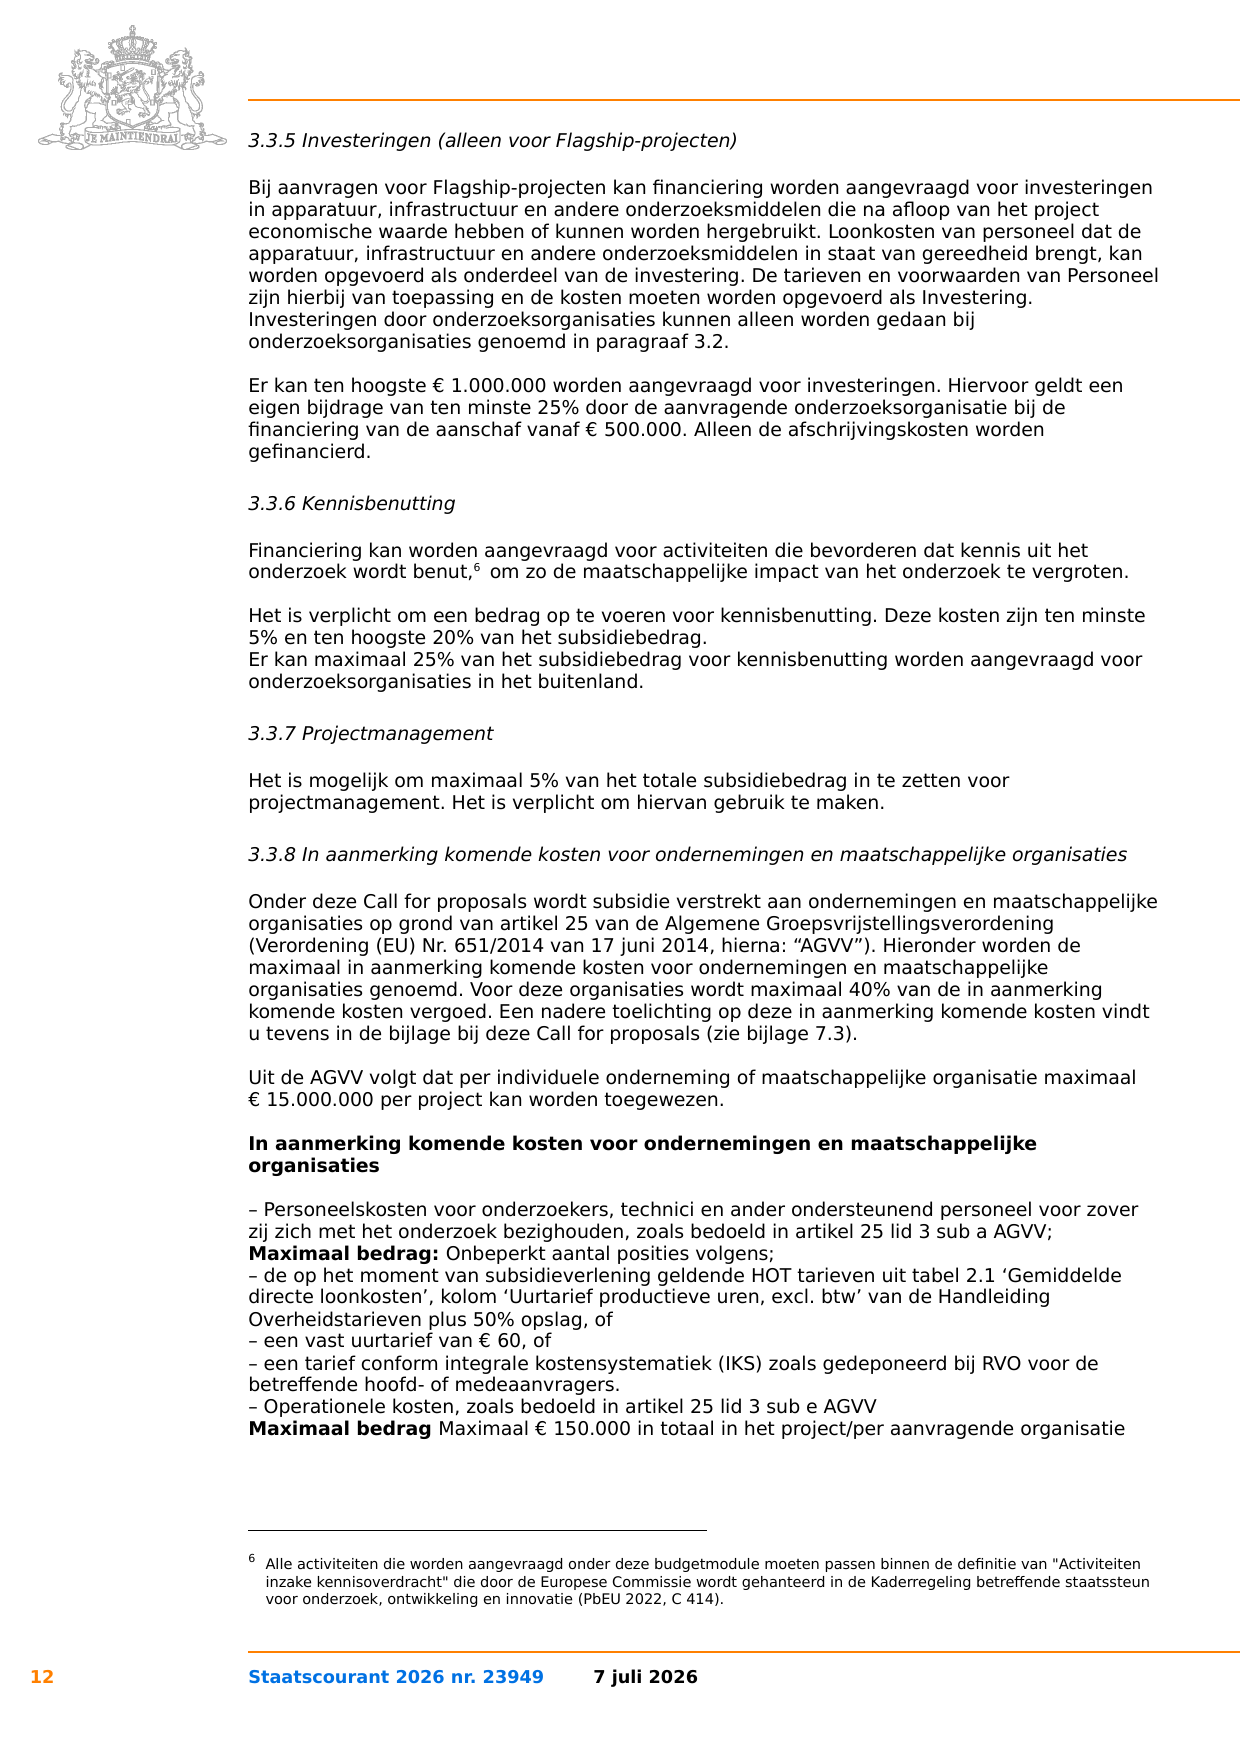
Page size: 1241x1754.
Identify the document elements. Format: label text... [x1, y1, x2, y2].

text Onder deze Call for proposals wordt subsidie verstrekt aan ondernemingen en maatschappelijke organisaties op grond van artikel 25 van de Algemene Groepsvrijstellingsverordening (Verordening (EU) Nr. 651/2014 van 17 juni 2014, hierna: “AGVV”). Hieronder worden de maximaal in aanmerking komende kosten voor ondernemingen en maatschappelijke organisaties genoemd. Voor deze organisaties wordt maximaal 40% van de in aanmerking komende kosten vergoed. Een nadere toelichting op deze in aanmerking komende kosten vindt u tevens in de bijlage bij deze Call for proposals (zie bijlage 7.3). [248, 891, 1163, 1045]
text Maximaal bedrag Maximaal € 150.000 in totaal in het project/per aanvragende organisatie [248, 1418, 1163, 1440]
text Bij aanvragen voor Flagship-projecten kan financiering worden aangevraagd voor investeringen in apparatuur, infrastructuur en andere onderzoeksmiddelen die na afloop van het project economische waarde hebben of kunnen worden hergebruikt. Loonkosten van personeel dat de apparatuur, infrastructuur en andere onderzoeksmiddelen in staat van gereedheid brengt, kan worden opgevoerd als onderdeel van de investering. De tarieven en voorwaarden van Personeel zijn hierbij van toepassing en de kosten moeten worden opgevoerd als Investering. Investeringen door onderzoeksorganisaties kunnen alleen worden gedaan bij onderzoeksorganisaties genoemd in paragraaf 3.2. [248, 177, 1163, 353]
text – een tarief conform integrale kostensystematiek (IKS) zoals gedeponeerd bij RVO voor de betreffende hoofd- of medeaanvragers. [248, 1352, 1163, 1396]
text Uit de AGVV volgt dat per individuele onderneming of maatschappelijke organisatie maximaal € 15.000.000 per project kan worden toegewezen. [248, 1067, 1163, 1111]
text Er kan maximaal 25% van het subsidiebedrag voor kennisbenutting worden aangevraagd voor onderzoeksorganisaties in het buitenland. [248, 649, 1163, 693]
subtitle 3.3.5 Investeringen (alleen voor Flagship-projecten) [248, 130, 1163, 152]
subtitle 3.3.7 Projectmanagement [248, 723, 1163, 745]
text Maximaal bedrag: Onbeperkt aantal posities volgens; [248, 1242, 1163, 1264]
text Financiering kan worden aangevraagd voor activiteiten die bevorderen dat kennis uit het onderzoek wordt benut, om zo de maatschappelijke impact van het onderzoek te vergroten. [248, 539, 1163, 583]
text – Personeelskosten voor onderzoekers, technici en ander ondersteunend personeel voor zover zij zich met het onderzoek bezighouden, zoals bedoeld in artikel 25 lid 3 sub a AGVV; [248, 1198, 1163, 1242]
text Er kan ten hoogste € 1.000.000 worden aangevraagd voor investeringen. Hiervoor geldt een eigen bijdrage van ten minste 25% door de aanvragende onderzoeksorganisatie bij de financiering van de aanschaf vanaf € 500.000. Alleen de afschrijvingskosten worden gefinancierd. [248, 374, 1163, 462]
text – Operationele kosten, zoals bedoeld in artikel 25 lid 3 sub e AGVV [248, 1396, 1163, 1418]
text – de op het moment van subsidieverlening geldende HOT tarieven uit tabel 2.1 ‘Gemiddelde directe loonkosten’, kolom ‘Uurtarief productieve uren, excl. btw’ van de Handleiding Overheidstarieven plus 50% opslag, of [248, 1264, 1163, 1330]
text Het is verplicht om een bedrag op te voeren voor kennisbenutting. Deze kosten zijn ten minste 5% en ten hoogste 20% van het subsidiebedrag. [248, 605, 1163, 649]
subtitle In aanmerking komende kosten voor ondernemingen en maatschappelijke organisaties [248, 1133, 1163, 1177]
text Alle activiteiten die worden aangevraagd onder deze budgetmodule moeten passen binnen de definitie van "Activiteiten inzake kennisoverdracht" die door de Europese Commissie wordt gehanteerd in de Kaderregeling betreffende staatssteun voor onderzoek, ontwikkeling en innovatie (PbEU 2022, C 414). [248, 1552, 1163, 1608]
text – een vast uurtarief van € 60, of [248, 1330, 1163, 1352]
picture [38, 25, 227, 150]
text Het is mogelijk om maximaal 5% van het totale subsidiebedrag in te zetten voor projectmanagement. Het is verplicht om hiervan gebruik te maken. [248, 770, 1163, 814]
subtitle 3.3.6 Kennisbenutting [248, 492, 1163, 514]
subtitle 3.3.8 In aanmerking komende kosten voor ondernemingen en maatschappelijke organisaties [248, 844, 1163, 866]
